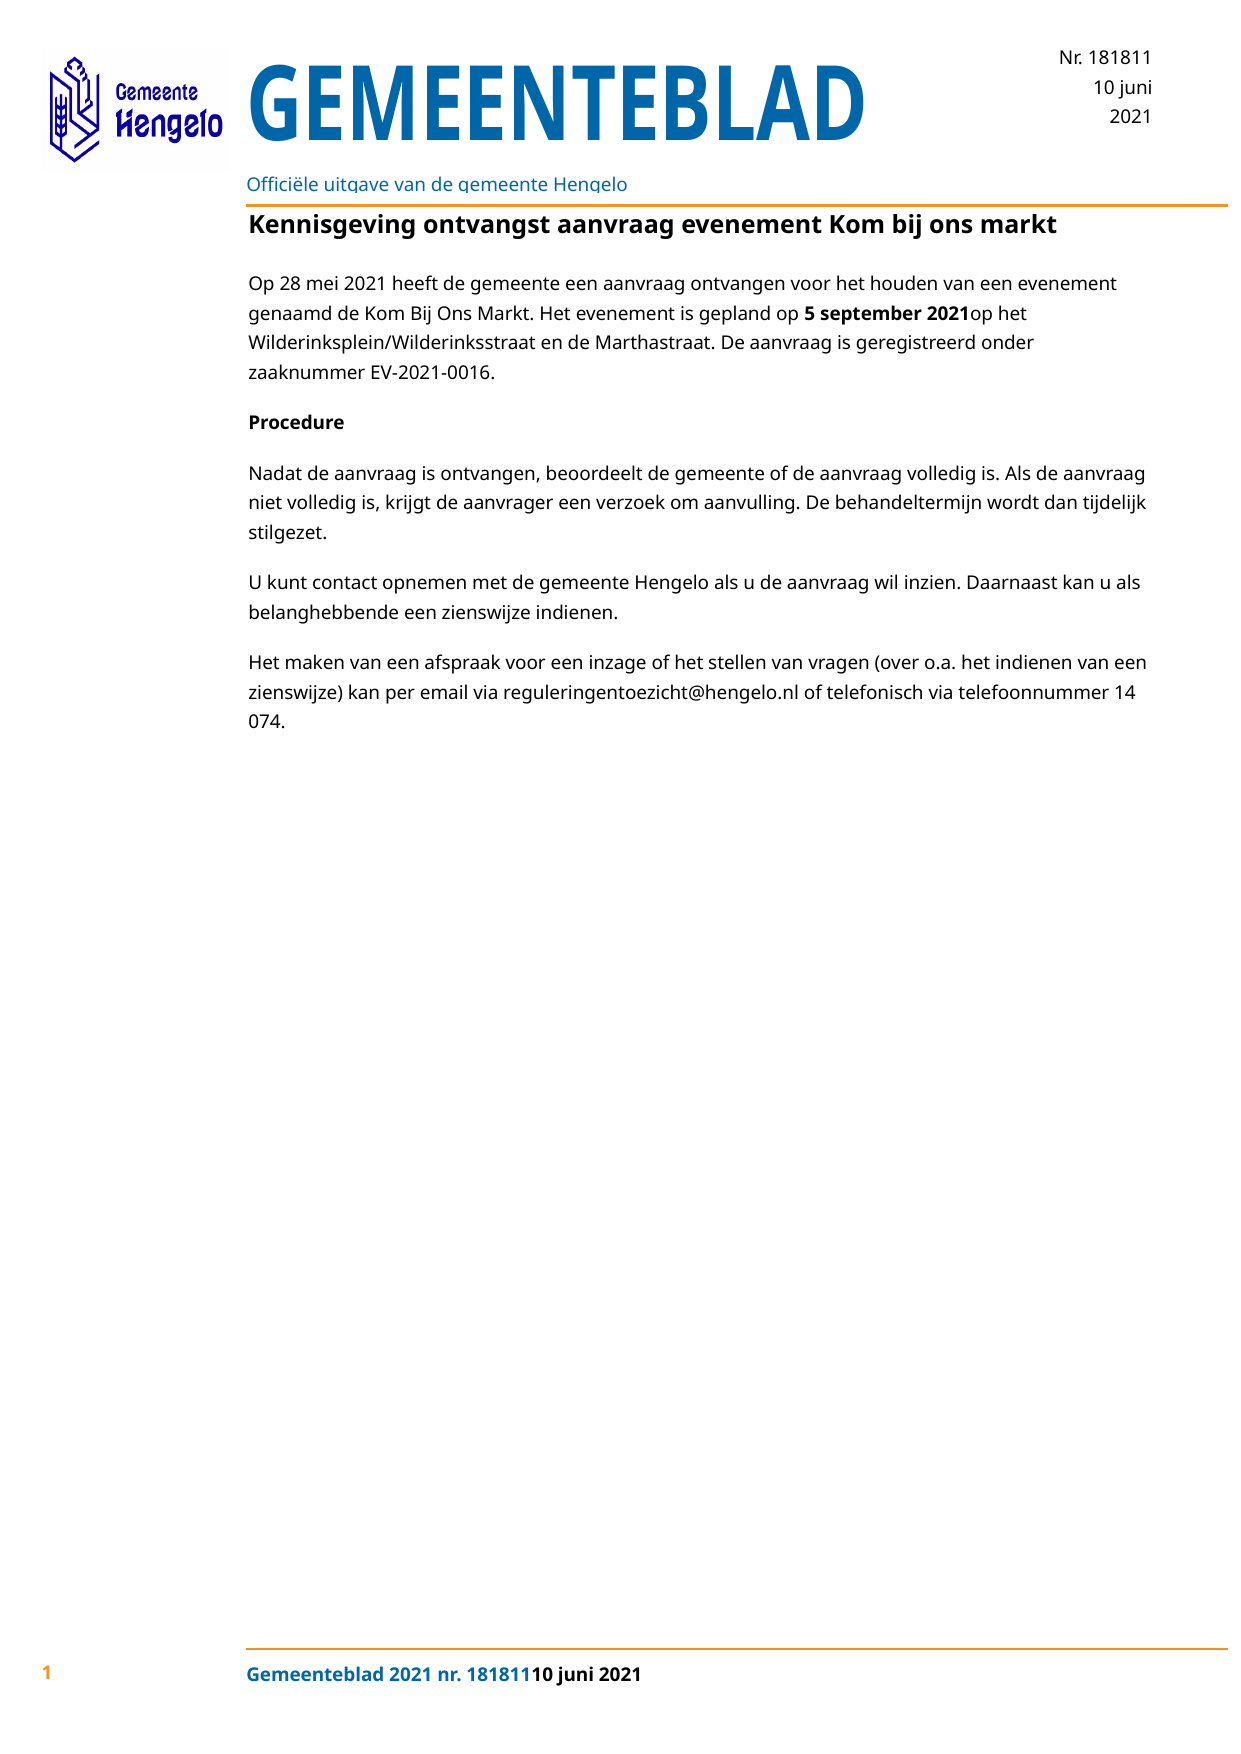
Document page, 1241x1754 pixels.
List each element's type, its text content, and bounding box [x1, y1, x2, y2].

text Kennisgeving ontvangst aanvraag evenement Kom bij ons markt [248, 207, 1152, 241]
text Op 28 mei 2021 heeft de gemeente een aanvraag ontvangen voor het houden van een evenement genaamd de Kom Bij Ons Markt. Het evenement is gepland op 5 september 2021op het Wilderinksplein/Wilderinksstraat en de Marthastraat. De aanvraag is geregistreerd onder zaaknummer EV-2021-0016. [248, 270, 1152, 385]
text Het maken van een afspraak voor een inzage of het stellen van vragen (over o.a. het indienen van een zienswijze) kan per email via reguleringentoezicht@hengelo.nl of telefonisch via telefoonnummer 14 074. [248, 649, 1152, 734]
text Nadat de aanvraag is ontvangen, beoordeelt de gemeente of de aanvraag volledig is. Als de aanvraag niet volledig is, krijgt de aanvrager een verzoek om aanvulling. De behandeltermijn wordt dan tijdelijk stilgezet. [248, 460, 1152, 545]
text U kunt contact opnemen met de gemeente Hengelo als u de aanvraag wil inzien. Daarnaast kan u als belanghebbende een zienswijze indienen. [248, 569, 1152, 625]
text Procedure [248, 409, 1152, 435]
picture [41, 47, 231, 172]
